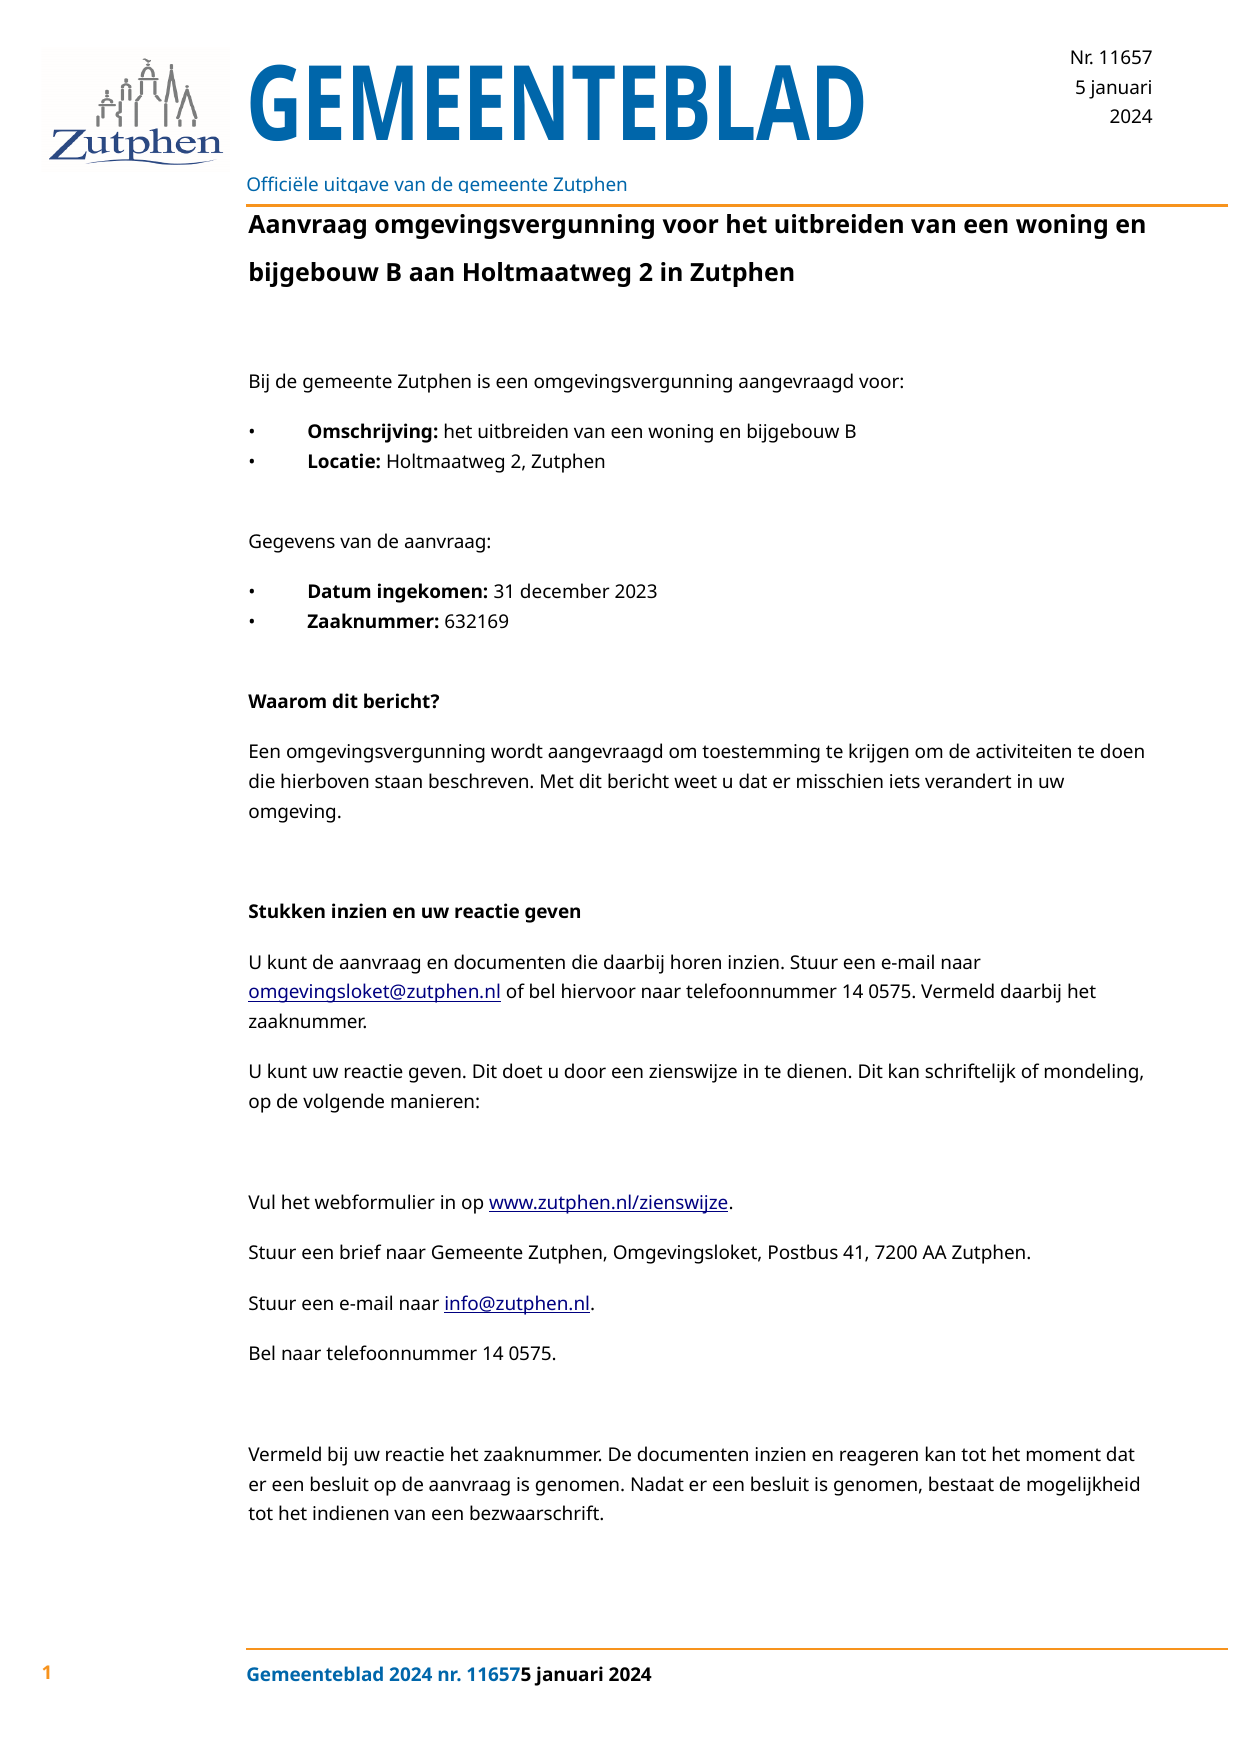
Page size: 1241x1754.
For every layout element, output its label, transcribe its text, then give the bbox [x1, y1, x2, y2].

text Gegevens van de aanvraag: [248, 528, 1152, 554]
text U kunt uw reactie geven. Dit doet u door een zienswijze in te dienen. Dit kan schriftelijk of mondeling, op de volgende manieren: [248, 1059, 1152, 1114]
text Bij de gemeente Zutphen is een omgevingsvergunning aangevraagd voor: [248, 368, 1152, 394]
text Waarom dit bericht? [248, 688, 1152, 714]
text Aanvraag omgevingsvergunning voor het uitbreiden van een woning en bijgebouw B aan Holtmaatweg 2 in Zutphen [248, 207, 1152, 288]
text Stuur een brief naar Gemeente Zutphen, Omgevingsloket, Postbus 41, 7200 AA Zutphen. [248, 1239, 1152, 1265]
list Omschrijving: het uitbreiden van een woning en bijgebouw B [248, 419, 1152, 444]
text Een omgevingsvergunning wordt aangevraagd om toestemming te krijgen om de activiteiten te doen die hierboven staan beschreven. Met dit bericht weet u dat er misschien iets verandert in uw omgeving. [248, 739, 1152, 824]
text Stukken inzien en uw reactie geven [248, 899, 1152, 924]
list Locatie: Holtmaatweg 2, Zutphen [248, 448, 1152, 474]
text Stuur een e-mail naar info@zutphen.nl. [248, 1290, 1152, 1316]
text Vul het webformulier in op www.zutphen.nl/zienswijze. [248, 1189, 1152, 1215]
list Datum ingekomen: 31 december 2023 [248, 579, 1152, 604]
text Bel naar telefoonnummer 14 0575. [248, 1340, 1152, 1366]
text Vermeld bij uw reactie het zaaknummer. De documenten inzien en reageren kan tot het moment dat er een besluit op de aanvraag is genomen. Nadat er een besluit is genomen, bestaat de mogelijkheid tot het indienen van een bezwaarschrift. [248, 1441, 1152, 1526]
list Zaaknummer: 632169 [248, 608, 1152, 634]
text U kunt de aanvraag en documenten die daarbij horen inzien. Stuur een e-mail naar omgevingsloket@zutphen.nl of bel hiervoor naar telefoonnummer 14 0575. Vermeld daarbij het zaaknummer. [248, 949, 1152, 1034]
picture [41, 47, 231, 172]
